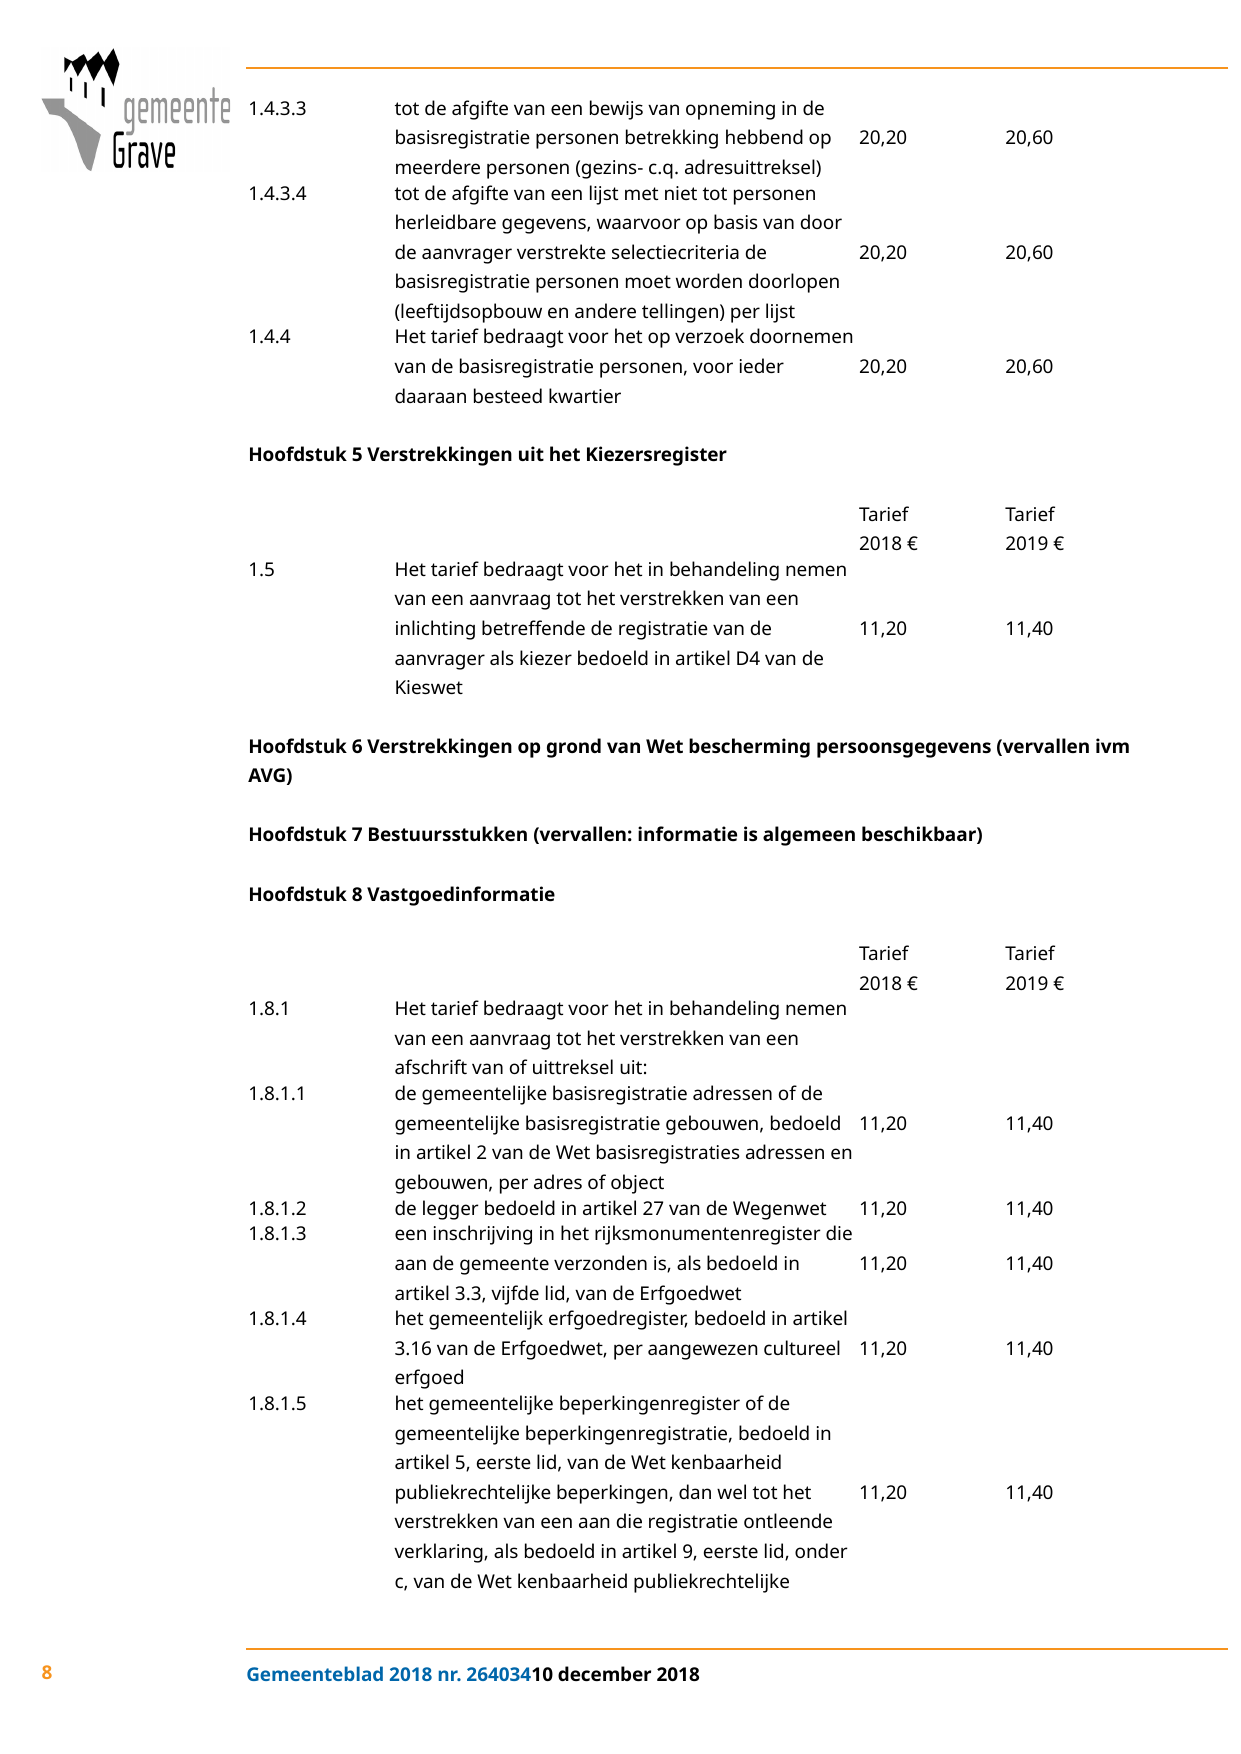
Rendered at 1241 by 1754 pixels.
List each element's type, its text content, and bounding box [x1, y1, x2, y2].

table_cell 11,40 [1005, 1221, 1152, 1305]
table_cell 1.8.1.3 [248, 1221, 394, 1305]
table_cell het gemeentelijke beperkingenregister of de gemeentelijke beperkingenregistratie, bedoeld in artikel 5, eerste lid, van de Wet kenbaarheid publiekrechtelijke beperkingen, dan wel tot het verstrekken van een aan die registratie ontleende verklaring, als bedoeld in artikel 9, eerste lid, onder c, van de Wet kenbaarheid publiekrechtelijke [394, 1390, 859, 1593]
table_cell 11,20 [859, 556, 1005, 700]
table_cell 11,40 [1005, 556, 1152, 700]
table_cell de legger bedoeld in artikel 27 van de Wegenwet [394, 1195, 859, 1221]
table_cell 1.8.1.4 [248, 1305, 394, 1390]
table_cell 20,20 [859, 180, 1005, 324]
table_cell 1.8.1.1 [248, 1080, 394, 1195]
table_header Tarief 2018 € [859, 940, 1005, 995]
table_cell 20,20 [859, 95, 1005, 180]
table_cell 11,40 [1005, 1305, 1152, 1390]
table_header Tarief 2019 € [1005, 501, 1152, 556]
table_cell 20,60 [1005, 324, 1152, 409]
table_cell 1.4.4 [248, 324, 394, 409]
table_cell 1.8.1 [248, 995, 394, 1080]
table_cell het gemeentelijk erfgoedregister, bedoeld in artikel 3.16 van de Erfgoedwet, per aangewezen cultureel erfgoed [394, 1305, 859, 1390]
text Hoofdstuk 8 Vastgoedinformatie [248, 881, 1152, 907]
table_cell 20,20 [859, 324, 1005, 409]
table_cell 11,40 [1005, 1195, 1152, 1221]
table_cell 11,20 [859, 1221, 1005, 1305]
table_cell 1.4.3.3 [248, 95, 394, 180]
table_header [394, 940, 859, 995]
picture [41, 47, 231, 172]
table_cell 11,20 [859, 1305, 1005, 1390]
table_cell [1005, 995, 1152, 1080]
text Hoofdstuk 5 Verstrekkingen uit het Kiezersregister [248, 441, 1152, 467]
table_cell 20,60 [1005, 180, 1152, 324]
table_cell 11,20 [859, 1390, 1005, 1593]
table_cell 1.8.1.2 [248, 1195, 394, 1221]
table_cell 11,40 [1005, 1080, 1152, 1195]
table_cell 11,20 [859, 1195, 1005, 1221]
table_cell Het tarief bedraagt voor het in behandeling nemen van een aanvraag tot het verstrekken van een afschrift van of uittreksel uit: [394, 995, 859, 1080]
table_cell 1.8.1.5 [248, 1390, 394, 1593]
table_cell tot de afgifte van een lijst met niet tot personen herleidbare gegevens, waarvoor op basis van door de aanvrager verstrekte selectiecriteria de basisregistratie personen moet worden doorlopen (leeftijdsopbouw en andere tellingen) per lijst [394, 180, 859, 324]
table_cell de gemeentelijke basisregistratie adressen of de gemeentelijke basisregistratie gebouwen, bedoeld in artikel 2 van de Wet basisregistraties adressen en gebouwen, per adres of object [394, 1080, 859, 1195]
table_cell een inschrijving in het rijksmonumentenregister die aan de gemeente verzonden is, als bedoeld in artikel 3.3, vijfde lid, van de Erfgoedwet [394, 1221, 859, 1305]
table_header [248, 940, 394, 995]
table_header Tarief 2019 € [1005, 940, 1152, 995]
table_header Tarief 2018 € [859, 501, 1005, 556]
table_cell 1.4.3.4 [248, 180, 394, 324]
text Hoofdstuk 7 Bestuursstukken (vervallen: informatie is algemeen beschikbaar) [248, 822, 1152, 847]
table_cell 1.5 [248, 556, 394, 700]
table_cell 20,60 [1005, 95, 1152, 180]
table_cell 11,20 [859, 1080, 1005, 1195]
table_cell Het tarief bedraagt voor het in behandeling nemen van een aanvraag tot het verstrekken van een inlichting betreffende de registratie van de aanvrager als kiezer bedoeld in artikel D4 van de Kieswet [394, 556, 859, 700]
table_header [394, 501, 859, 556]
text Hoofdstuk 6 Verstrekkingen op grond van Wet bescherming persoonsgegevens (vervallen ivm AVG) [248, 733, 1152, 788]
table_header [248, 501, 394, 556]
table_cell 11,40 [1005, 1390, 1152, 1593]
table_cell tot de afgifte van een bewijs van opneming in de basisregistratie personen betrekking hebbend op meerdere personen (gezins- c.q. adresuittreksel) [394, 95, 859, 180]
table_cell Het tarief bedraagt voor het op verzoek doornemen van de basisregistratie personen, voor ieder daaraan besteed kwartier [394, 324, 859, 409]
table_cell [859, 995, 1005, 1080]
